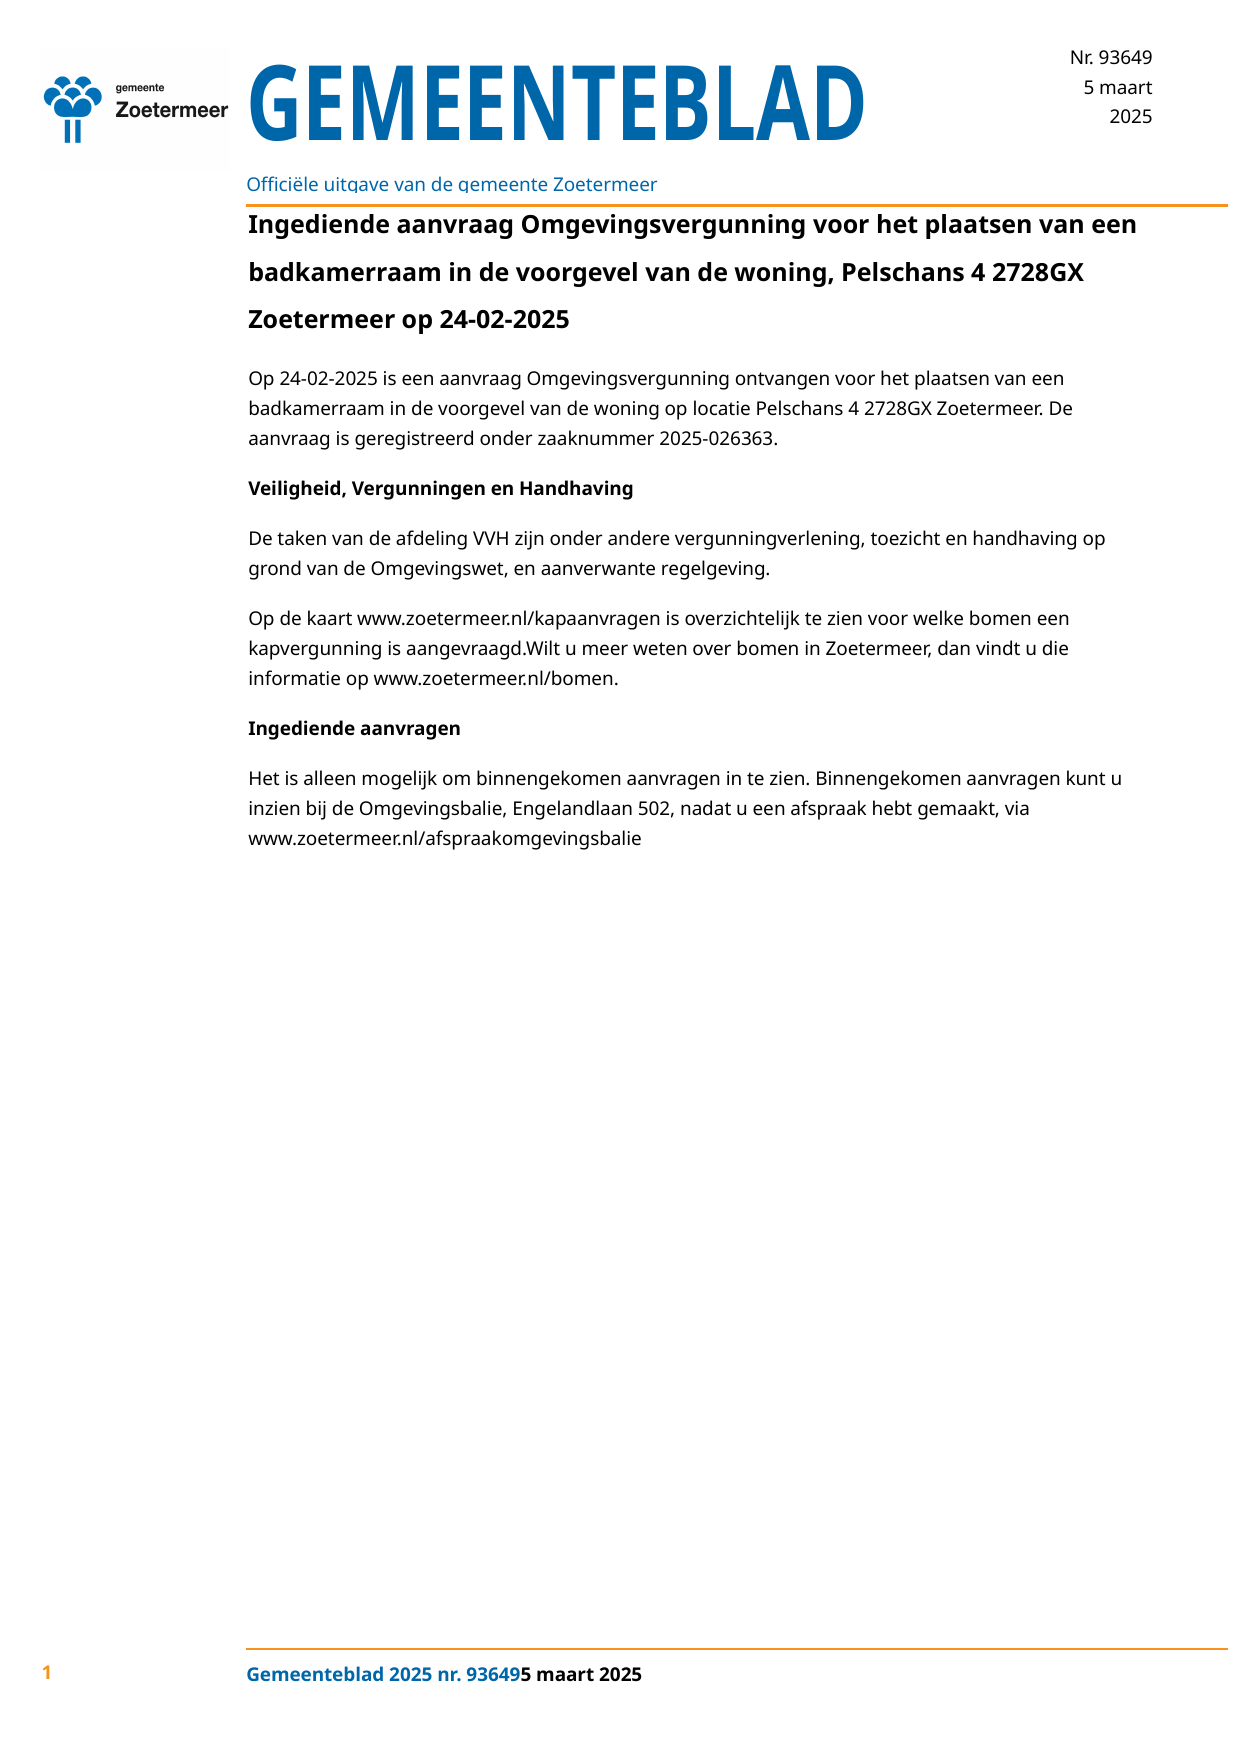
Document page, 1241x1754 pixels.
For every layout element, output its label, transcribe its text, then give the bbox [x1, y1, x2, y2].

text Het is alleen mogelijk om binnengekomen aanvragen in te zien. Binnengekomen aanvragen kunt u inzien bij de Omgevingsbalie, Engelandlaan 502, nadat u een afspraak hebt gemaakt, via www.zoetermeer.nl/afspraakomgevingsbalie [248, 766, 1152, 850]
text Op 24-02-2025 is een aanvraag Omgevingsvergunning ontvangen voor het plaatsen van een badkamerraam in de voorgevel van de woning op locatie Pelschans 4 2728GX Zoetermeer. De aanvraag is geregistreerd onder zaaknummer 2025-026363. [248, 366, 1152, 450]
picture [41, 47, 231, 172]
text Ingediende aanvragen [248, 715, 1152, 741]
text De taken van de afdeling VVH zijn onder andere vergunningverlening, toezicht en handhaving op grond van de Omgevingswet, en aanverwante regelgeving. [248, 526, 1152, 581]
text Op de kaart www.zoetermeer.nl/kapaanvragen is overzichtelijk te zien voor welke bomen een kapvergunning is aangevraagd.Wilt u meer weten over bomen in Zoetermeer, dan vindt u die informatie op www.zoetermeer.nl/bomen. [248, 606, 1152, 690]
text Ingediende aanvraag Omgevingsvergunning voor het plaatsen van een badkamerraam in de voorgevel van de woning, Pelschans 4 2728GX Zoetermeer op 24-02-2025 [248, 207, 1152, 336]
text Veiligheid, Vergunningen en Handhaving [248, 475, 1152, 501]
